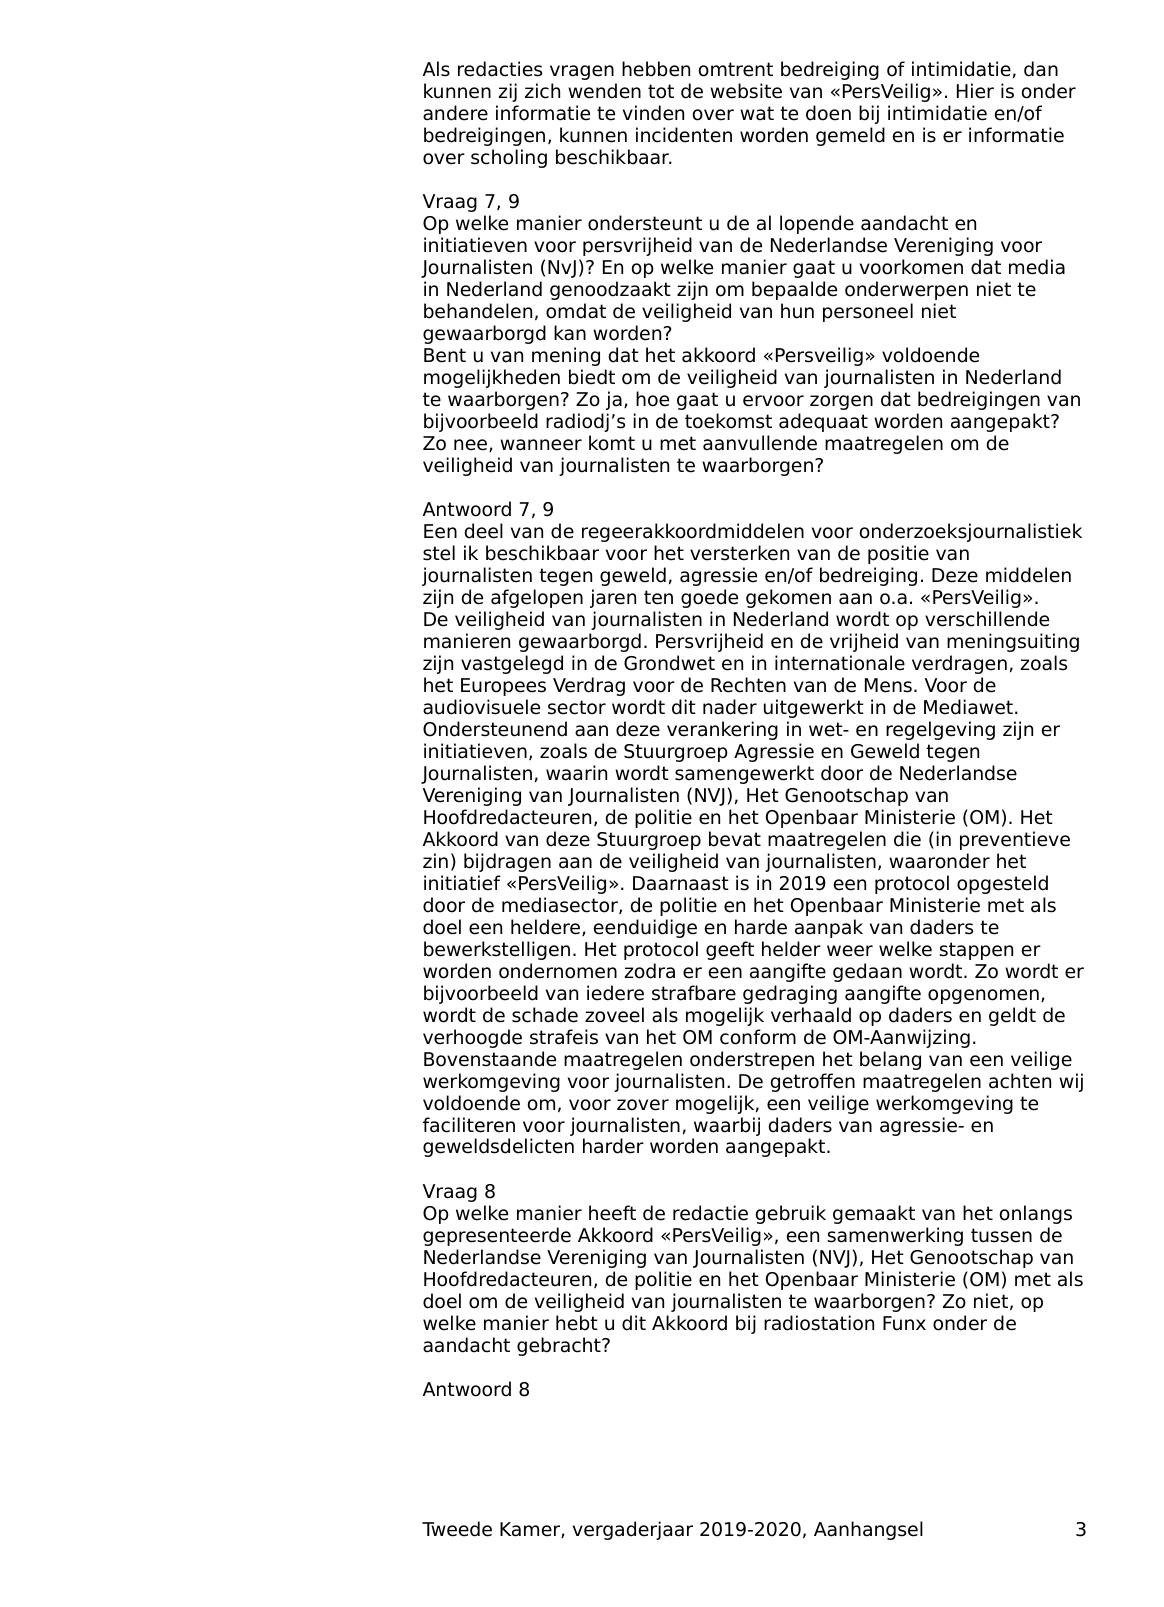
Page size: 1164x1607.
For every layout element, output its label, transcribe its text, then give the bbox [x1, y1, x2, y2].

text Vraag 7, 9 [422, 191, 1087, 213]
text Antwoord 8 [422, 1379, 1087, 1401]
text Bent u van mening dat het akkoord «Persveilig» voldoende mogelijkheden biedt om de veiligheid van journalisten in Nederland te waarborgen? Zo ja, hoe gaat u ervoor zorgen dat bedreigingen van bijvoorbeeld radiodj’s in de toekomst adequaat worden aangepakt? Zo nee, wanneer komt u met aanvullende maatregelen om de veiligheid van journalisten te waarborgen? [422, 345, 1087, 477]
text Op welke manier heeft de redactie gebruik gemaakt van het onlangs gepresenteerde Akkoord «PersVeilig», een samenwerking tussen de Nederlandse Vereniging van Journalisten (NVJ), Het Genootschap van Hoofdredacteuren, de politie en het Openbaar Ministerie (OM) met als doel om de veiligheid van journalisten te waarborgen? Zo niet, op welke manier hebt u dit Akkoord bij radiostation Funx onder de aandacht gebracht? [422, 1203, 1087, 1356]
text De veiligheid van journalisten in Nederland wordt op verschillende manieren gewaarborgd. Persvrijheid en de vrijheid van meningsuiting zijn vastgelegd in de Grondwet en in internationale verdragen, zoals het Europees Verdrag voor de Rechten van de Mens. Voor de audiovisuele sector wordt dit nader uitgewerkt in de Mediawet. Ondersteunend aan deze verankering in wet- en regelgeving zijn er initiatieven, zoals de Stuurgroep Agressie en Geweld tegen Journalisten, waarin wordt samengewerkt door de Nederlandse Vereniging van Journalisten (NVJ), Het Genootschap van Hoofdredacteuren, de politie en het Openbaar Ministerie (OM). Het Akkoord van deze Stuurgroep bevat maatregelen die (in preventieve zin) bijdragen aan de veiligheid van journalisten, waaronder het initiatief «PersVeilig». Daarnaast is in 2019 een protocol opgesteld door de mediasector, de politie en het Openbaar Ministerie met als doel een heldere, eenduidige en harde aanpak van daders te bewerkstelligen. Het protocol geeft helder weer welke stappen er worden ondernomen zodra er een aangifte gedaan wordt. Zo wordt er bijvoorbeeld van iedere strafbare gedraging aangifte opgenomen, wordt de schade zoveel als mogelijk verhaald op daders en geldt de verhoogde strafeis van het OM conform de OM-Aanwijzing. [422, 609, 1087, 1048]
text Bovenstaande maatregelen onderstrepen het belang van een veilige werkomgeving voor journalisten. De getroffen maatregelen achten wij voldoende om, voor zover mogelijk, een veilige werkomgeving te faciliteren voor journalisten, waarbij daders van agressie- en geweldsdelicten harder worden aangepakt. [422, 1048, 1087, 1158]
text Vraag 8 [422, 1181, 1087, 1203]
text Antwoord 7, 9 [422, 499, 1087, 521]
text Als redacties vragen hebben omtrent bedreiging of intimidatie, dan kunnen zij zich wenden tot de website van «PersVeilig». Hier is onder andere informatie te vinden over wat te doen bij intimidatie en/of bedreigingen, kunnen incidenten worden gemeld en is er informatie over scholing beschikbaar. [422, 59, 1087, 169]
text Een deel van de regeerakkoordmiddelen voor onderzoeksjournalistiek stel ik beschikbaar voor het versterken van de positie van journalisten tegen geweld, agressie en/of bedreiging. Deze middelen zijn de afgelopen jaren ten goede gekomen aan o.a. «PersVeilig». [422, 521, 1087, 609]
text Op welke manier ondersteunt u de al lopende aandacht en initiatieven voor persvrijheid van de Nederlandse Vereniging voor Journalisten (NvJ)? En op welke manier gaat u voorkomen dat media in Nederland genoodzaakt zijn om bepaalde onderwerpen niet te behandelen, omdat de veiligheid van hun personeel niet gewaarborgd kan worden? [422, 213, 1087, 345]
